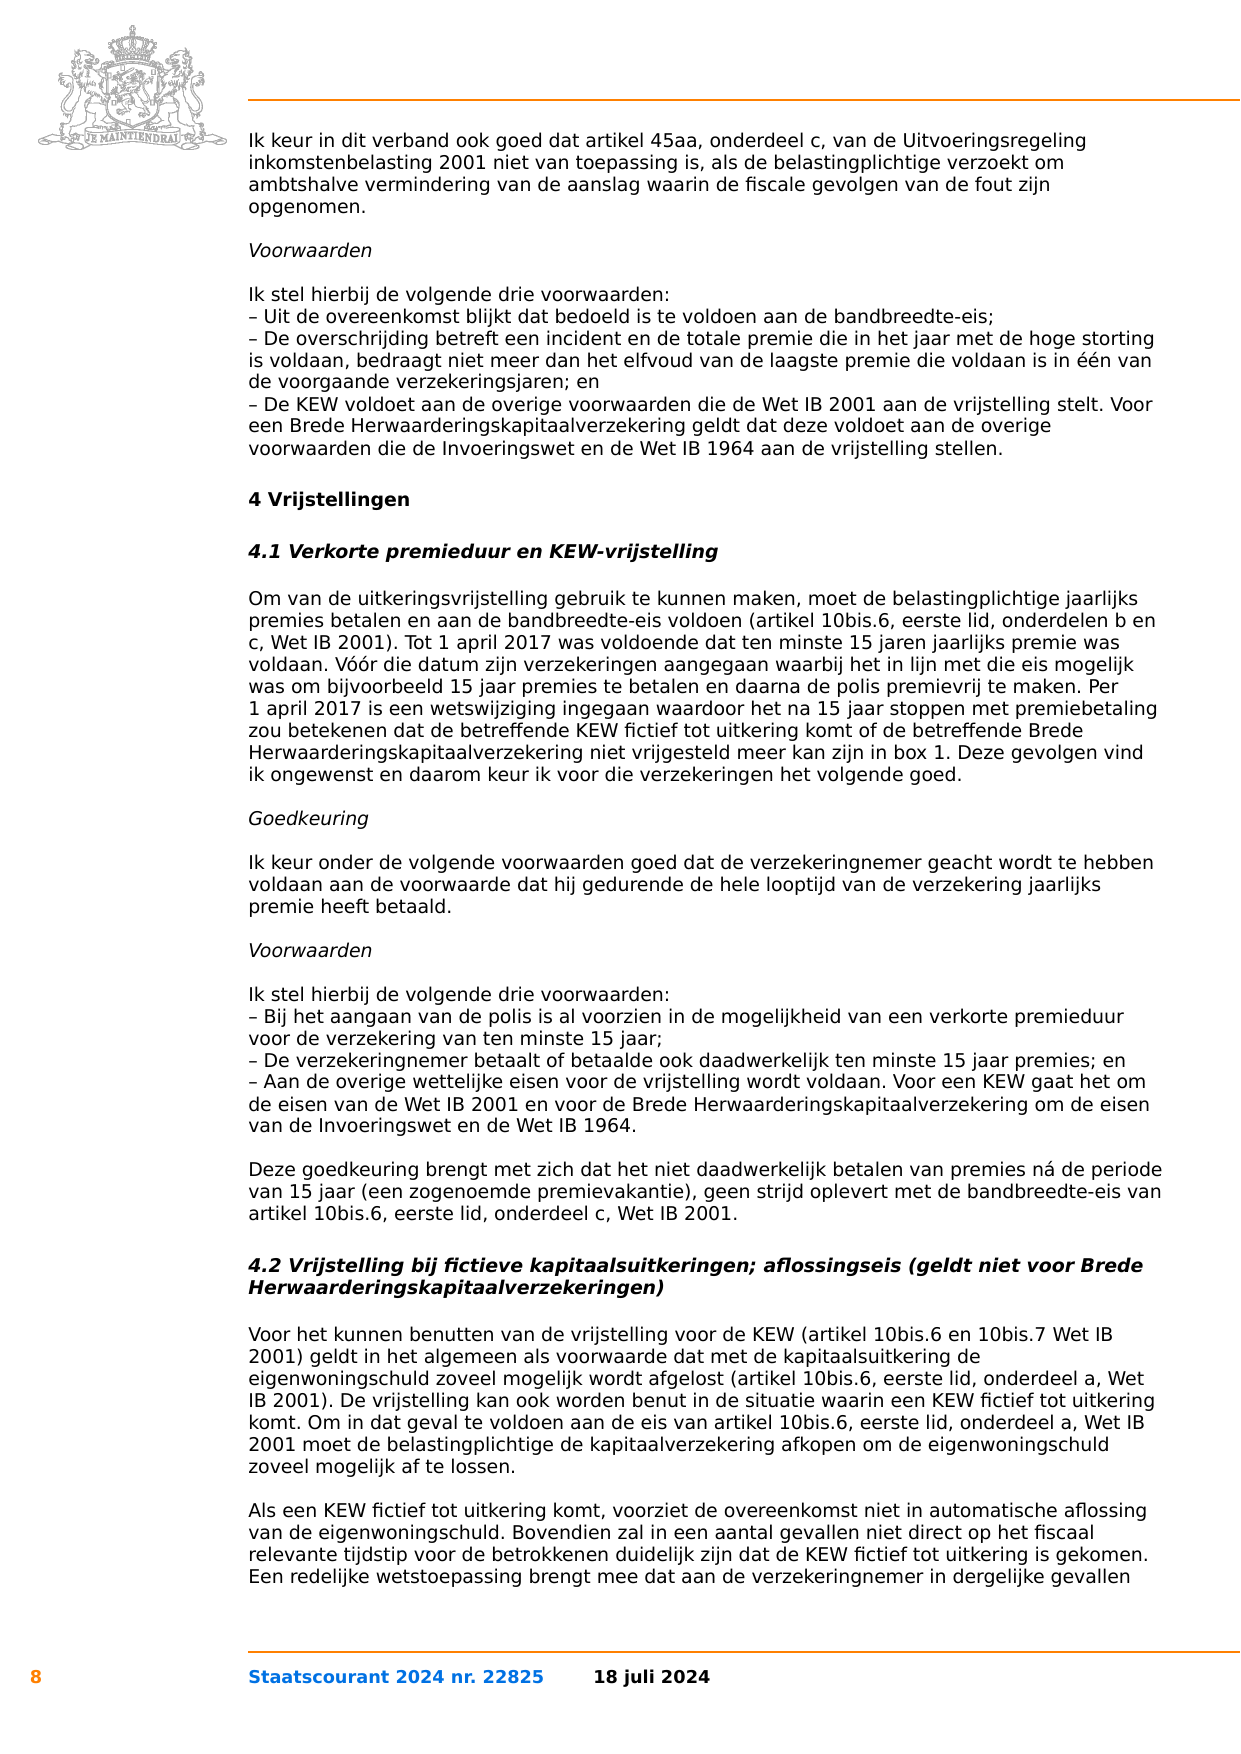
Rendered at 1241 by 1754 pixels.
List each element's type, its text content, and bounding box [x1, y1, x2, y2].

text – De verzekeringnemer betaalt of betaalde ook daadwerkelijk ten minste 15 jaar premies; en [248, 1049, 1163, 1071]
subtitle Goedkeuring [248, 808, 1163, 830]
text Ik stel hierbij de volgende drie voorwaarden: [248, 283, 1163, 306]
text – De overschrijding betreft een incident en de totale premie die in het jaar met de hoge storting is voldaan, bedraagt niet meer dan het elfvoud van de laagste premie die voldaan is in één van de voorgaande verzekeringsjaren; en [248, 327, 1163, 393]
subtitle 4.2 Vrijstelling bij fictieve kapitaalsuitkeringen; aflossingseis (geldt niet voor Brede Herwaarderingskapitaalverzekeringen) [248, 1255, 1163, 1299]
text – Bij het aangaan van de polis is al voorzien in de mogelijkheid van een verkorte premieduur voor de verzekering van ten minste 15 jaar; [248, 1006, 1163, 1049]
subtitle Voorwaarden [248, 240, 1163, 262]
text Als een KEW fictief tot uitkering komt, voorziet de overeenkomst niet in automatische aflossing van de eigenwoningschuld. Bovendien zal in een aantal gevallen niet direct op het fiscaal relevante tijdstip voor de betrokkenen duidelijk zijn dat de KEW fictief tot uitkering is gekomen. Een redelijke wetstoepassing brengt mee dat aan de verzekeringnemer in dergelijke gevallen [248, 1500, 1163, 1588]
text Ik keur in dit verband ook goed dat artikel 45aa, onderdeel c, van de Uitvoeringsregeling inkomstenbelasting 2001 niet van toepassing is, als de belastingplichtige verzoekt om ambtshalve vermindering van de aanslag waarin de fiscale gevolgen van de fout zijn opgenomen. [248, 130, 1163, 218]
text Om van de uitkeringsvrijstelling gebruik te kunnen maken, moet de belastingplichtige jaarlijks premies betalen en aan de bandbreedte-eis voldoen (artikel 10bis.6, eerste lid, onderdelen b en c, Wet IB 2001). Tot 1 april 2017 was voldoende dat ten minste 15 jaren jaarlijks premie was voldaan. Vóór die datum zijn verzekeringen aangegaan waarbij het in lijn met die eis mogelijk was om bijvoorbeeld 15 jaar premies te betalen en daarna de polis premievrij te maken. Per 1 april 2017 is een wetswijziging ingegaan waardoor het na 15 jaar stoppen met premiebetaling zou betekenen dat de betreffende KEW fictief tot uitkering komt of de betreffende Brede Herwaarderingskapitaalverzekering niet vrijgesteld meer kan zijn in box 1. Deze gevolgen vind ik ongewenst en daarom keur ik voor die verzekeringen het volgende goed. [248, 588, 1163, 786]
text – Uit de overeenkomst blijkt dat bedoeld is te voldoen aan de bandbreedte-eis; [248, 306, 1163, 327]
subtitle Voorwaarden [248, 940, 1163, 962]
text Voor het kunnen benutten van de vrijstelling voor de KEW (artikel 10bis.6 en 10bis.7 Wet IB 2001) geldt in het algemeen als voorwaarde dat met de kapitaalsuitkering de eigenwoningschuld zoveel mogelijk wordt afgelost (artikel 10bis.6, eerste lid, onderdeel a, Wet IB 2001). De vrijstelling kan ook worden benut in de situatie waarin een KEW fictief tot uitkering komt. Om in dat geval te voldoen aan de eis van artikel 10bis.6, eerste lid, onderdeel a, Wet IB 2001 moet de belastingplichtige de kapitaalverzekering afkopen om de eigenwoningschuld zoveel mogelijk af te lossen. [248, 1324, 1163, 1478]
subtitle 4 Vrijstellingen [248, 489, 1163, 511]
text Ik stel hierbij de volgende drie voorwaarden: [248, 983, 1163, 1006]
text – Aan de overige wettelijke eisen voor de vrijstelling wordt voldaan. Voor een KEW gaat het om de eisen van de Wet IB 2001 en voor de Brede Herwaarderingskapitaalverzekering om de eisen van de Invoeringswet en de Wet IB 1964. [248, 1071, 1163, 1137]
text Deze goedkeuring brengt met zich dat het niet daadwerkelijk betalen van premies ná de periode van 15 jaar (een zogenoemde premievakantie), geen strijd oplevert met de bandbreedte-eis van artikel 10bis.6, eerste lid, onderdeel c, Wet IB 2001. [248, 1159, 1163, 1225]
text – De KEW voldoet aan de overige voorwaarden die de Wet IB 2001 aan de vrijstelling stelt. Voor een Brede Herwaarderingskapitaalverzekering geldt dat deze voldoet aan de overige voorwaarden die de Invoeringswet en de Wet IB 1964 aan de vrijstelling stellen. [248, 393, 1163, 459]
text Ik keur onder de volgende voorwaarden goed dat de verzekeringnemer geacht wordt te hebben voldaan aan de voorwaarde dat hij gedurende de hele looptijd van de verzekering jaarlijks premie heeft betaald. [248, 852, 1163, 918]
subtitle 4.1 Verkorte premieduur en KEW-vrijstelling [248, 541, 1163, 563]
picture [38, 25, 227, 150]
